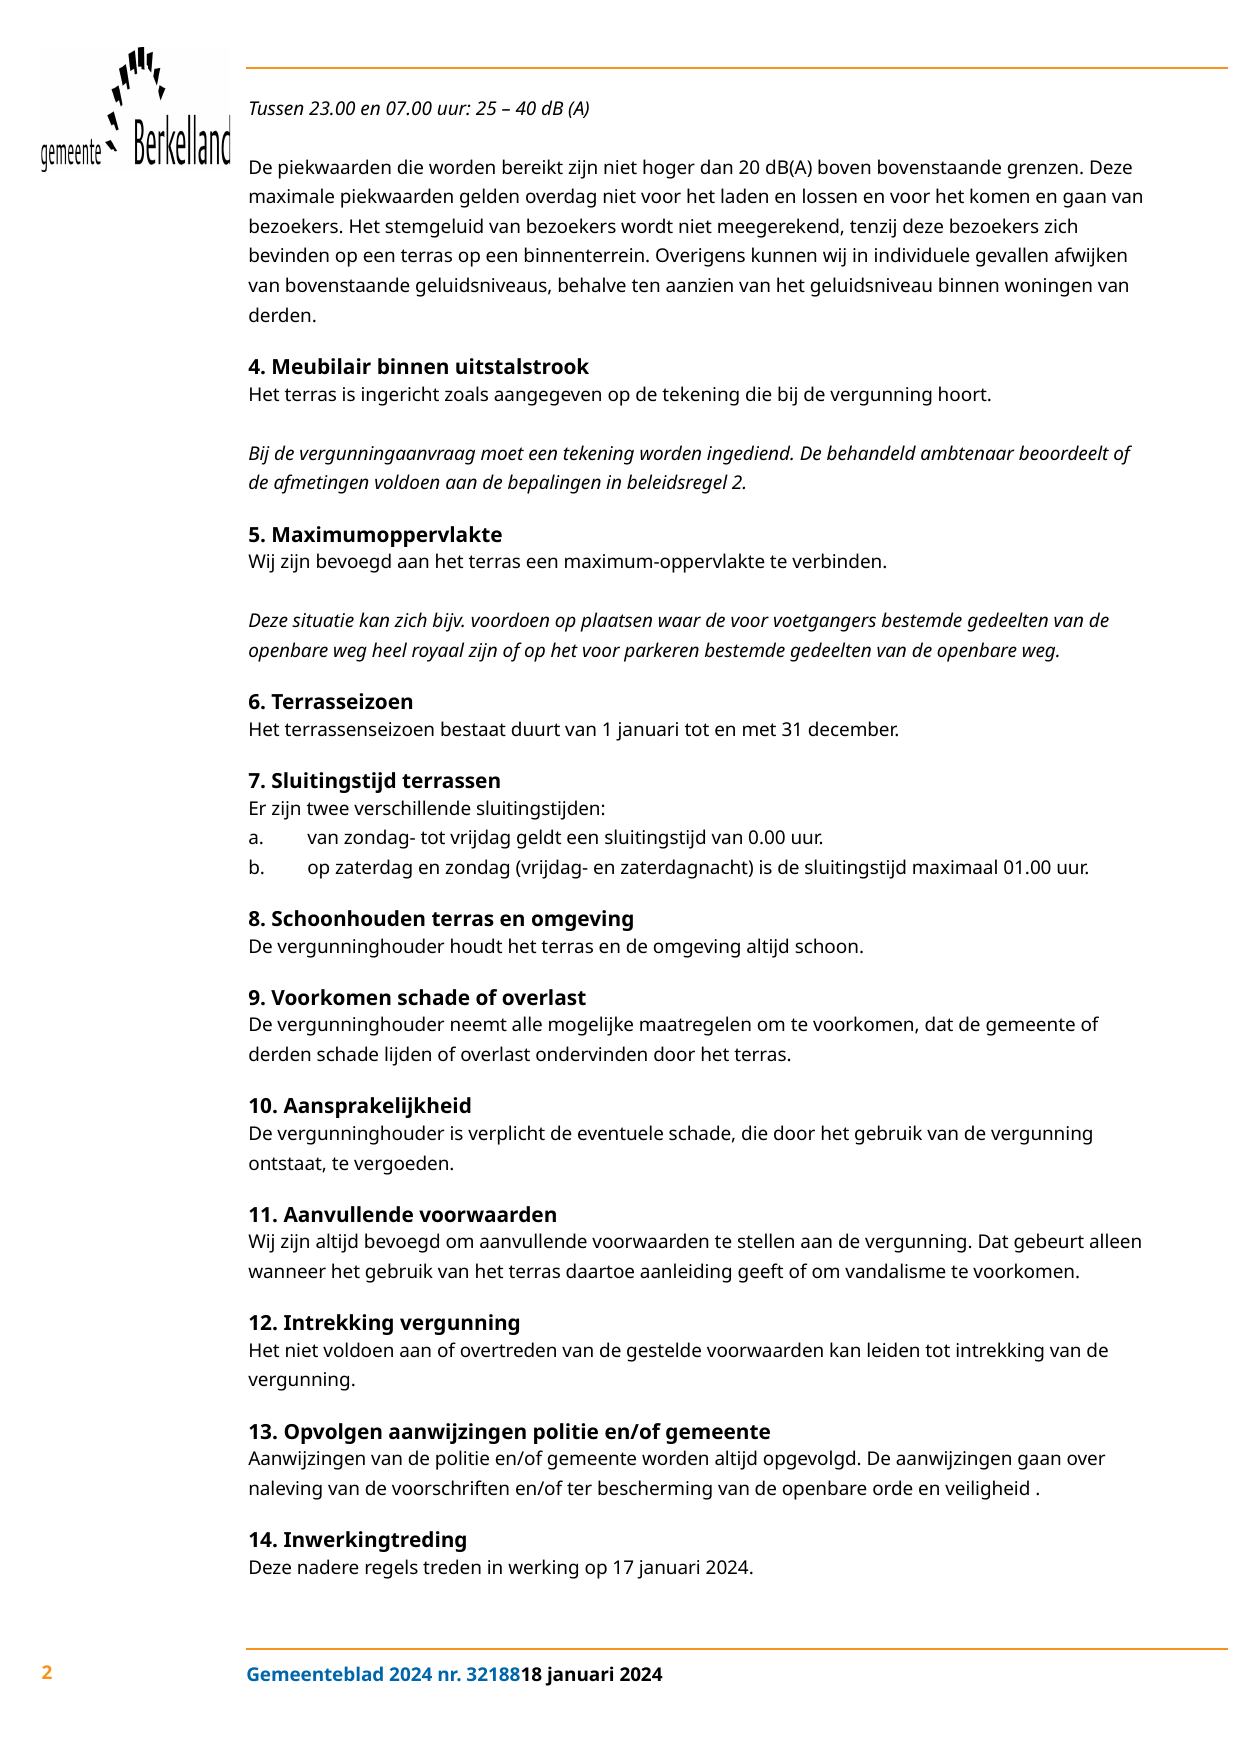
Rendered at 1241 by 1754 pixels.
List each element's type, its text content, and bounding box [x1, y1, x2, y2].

text Deze nadere regels treden in werking op 17 januari 2024. [248, 1554, 1152, 1579]
list op zaterdag en zondag (vrijdag- en zaterdagnacht) is de sluitingstijd maximaal 01.00 uur. [248, 854, 1152, 880]
text Het terrassenseizoen bestaat duurt van 1 januari tot en met 31 december. [248, 716, 1152, 742]
text De vergunninghouder houdt het terras en de omgeving altijd schoon. [248, 933, 1152, 958]
text Bij de vergunningaanvraag moet een tekening worden ingediend. De behandeld ambtenaar beoordeelt of de afmetingen voldoen aan de bepalingen in beleidsregel 2. [248, 440, 1152, 495]
text 13. Opvolgen aanwijzingen politie en/of gemeente [248, 1417, 1152, 1445]
text Wij zijn altijd bevoegd om aanvullende voorwaarden te stellen aan de vergunning. Dat gebeurt alleen wanneer het gebruik van het terras daartoe aanleiding geeft of om vandalisme te voorkomen. [248, 1228, 1152, 1284]
text Het niet voldoen aan of overtreden van de gestelde voorwaarden kan leiden tot intrekking van de vergunning. [248, 1337, 1152, 1392]
text 5. Maximumoppervlakte [248, 520, 1152, 548]
text Er zijn twee verschillende sluitingstijden: [248, 795, 1152, 821]
text 12. Intrekking vergunning [248, 1308, 1152, 1337]
text De piekwaarden die worden bereikt zijn niet hoger dan 20 dB(A) boven bovenstaande grenzen. Deze maximale piekwaarden gelden overdag niet voor het laden en lossen en voor het komen en gaan van bezoekers. Het stemgeluid van bezoekers wordt niet meegerekend, tenzij deze bezoekers zich bevinden op een terras op een binnenterrein. Overigens kunnen wij in individuele gevallen afwijken van bovenstaande geluidsniveaus, behalve ten aanzien van het geluidsniveau binnen woningen van derden. [248, 154, 1152, 328]
text Aanwijzingen van de politie en/of gemeente worden altijd opgevolgd. De aanwijzingen gaan over naleving van de voorschriften en/of ter bescherming van de openbare orde en veiligheid . [248, 1445, 1152, 1501]
text De vergunninghouder neemt alle mogelijke maatregelen om te voorkomen, dat de gemeente of derden schade lijden of overlast ondervinden door het terras. [248, 1012, 1152, 1067]
text Het terras is ingericht zoals aangegeven op de tekening die bij de vergunning hoort. [248, 381, 1152, 406]
text Wij zijn bevoegd aan het terras een maximum-oppervlakte te verbinden. [248, 548, 1152, 574]
text 6. Terrasseizoen [248, 687, 1152, 716]
text 8. Schoonhouden terras en omgeving [248, 904, 1152, 933]
text Deze situatie kan zich bijv. voordoen op plaatsen waar de voor voetgangers bestemde gedeelten van de openbare weg heel royaal zijn of op het voor parkeren bestemde gedeelten van de openbare weg. [248, 607, 1152, 663]
text 14. Inwerkingtreding [248, 1525, 1152, 1554]
text 10. Aansprakelijkheid [248, 1092, 1152, 1120]
text 7. Sluitingstijd terrassen [248, 766, 1152, 795]
list van zondag- tot vrijdag geldt een sluitingstijd van 0.00 uur. [248, 824, 1152, 850]
text 4. Meubilair binnen uitstalstrook [248, 352, 1152, 381]
text De vergunninghouder is verplicht de eventuele schade, die door het gebruik van de vergunning ontstaat, te vergoeden. [248, 1120, 1152, 1175]
text Tussen 23.00 en 07.00 uur: 25 – 40 dB (A) [248, 95, 1152, 121]
picture [41, 47, 231, 172]
text 11. Aanvullende voorwaarden [248, 1200, 1152, 1228]
text 9. Voorkomen schade of overlast [248, 983, 1152, 1012]
